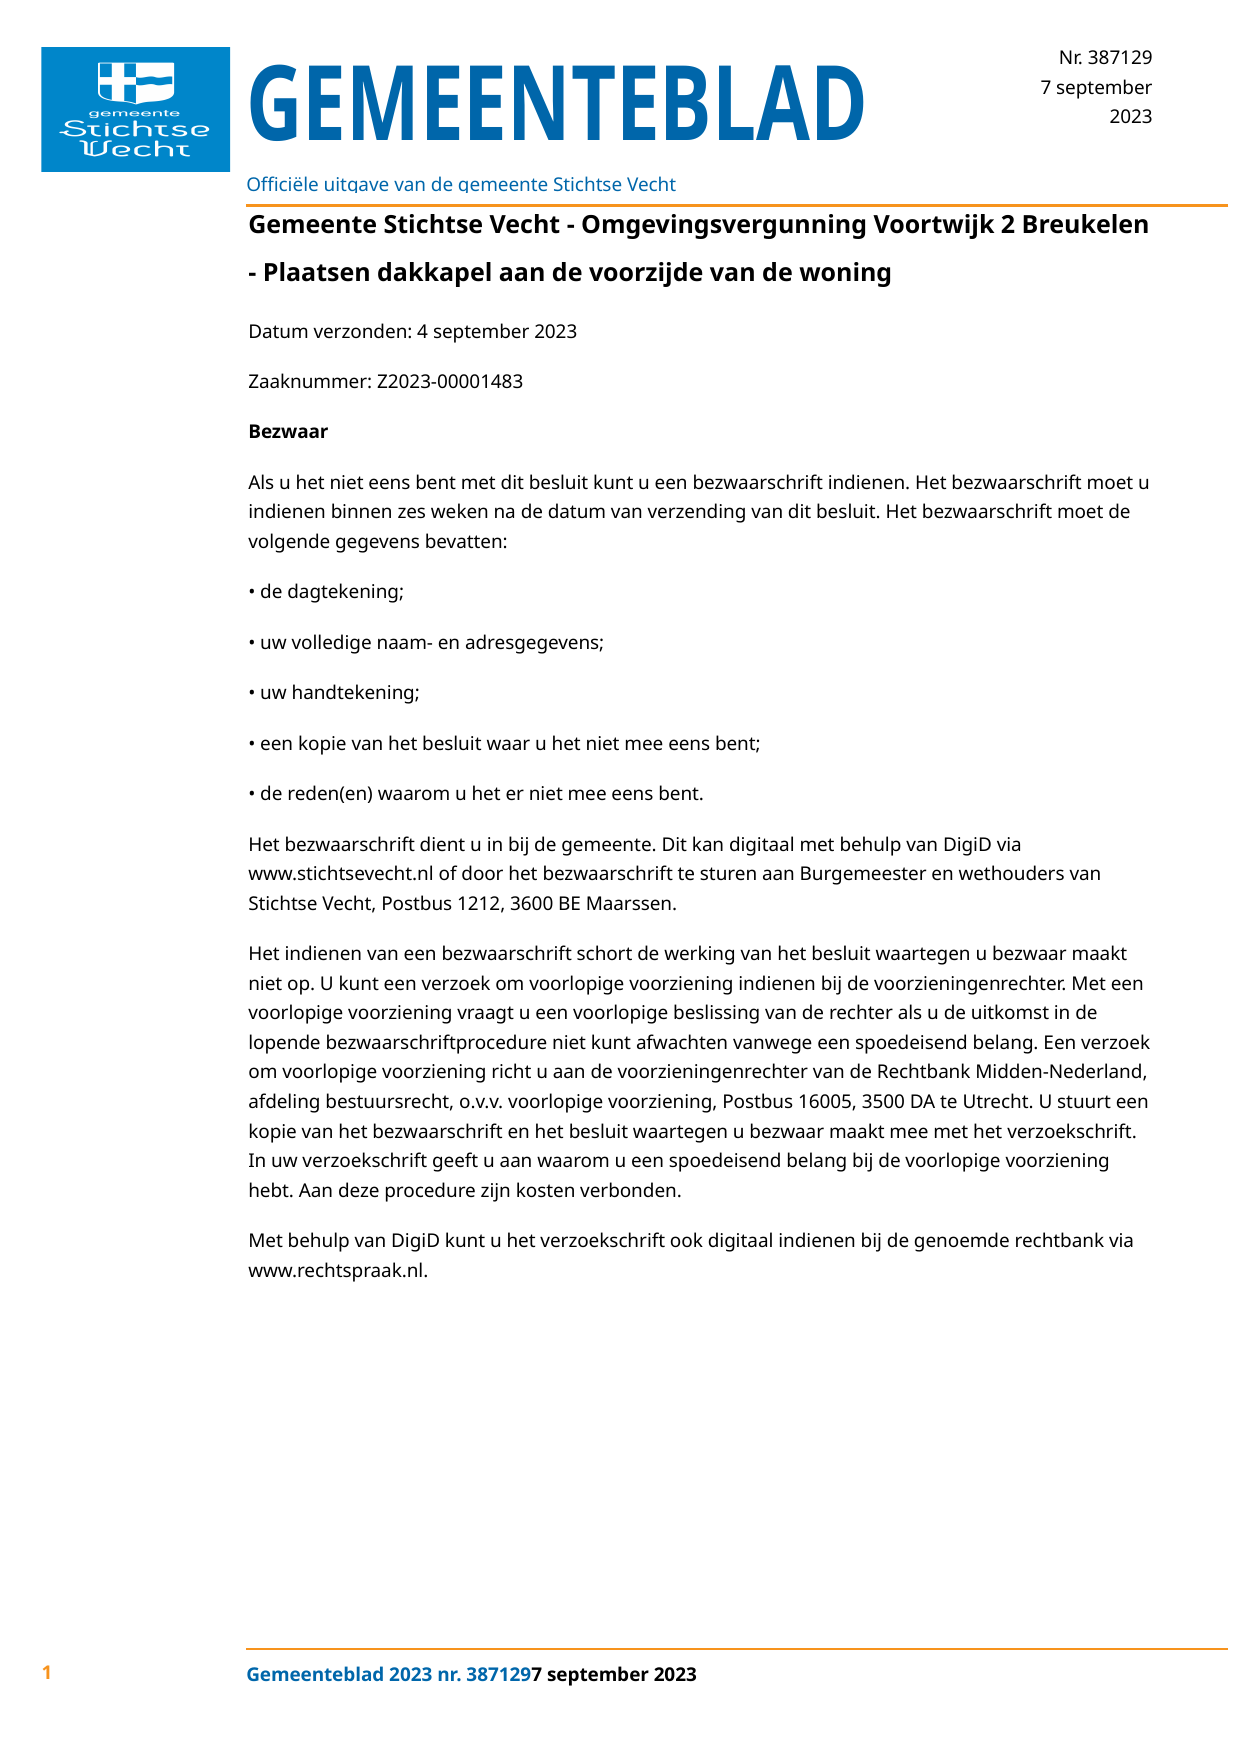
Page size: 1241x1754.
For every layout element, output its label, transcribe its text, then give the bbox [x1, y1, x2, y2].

text Met behulp van DigiD kunt u het verzoekschrift ook digitaal indienen bij de genoemde rechtbank via www.rechtspraak.nl. [248, 1227, 1152, 1283]
text Het indienen van een bezwaarschrift schort de werking van het besluit waartegen u bezwaar maakt niet op. U kunt een verzoek om voorlopige voorziening indienen bij de voorzieningenrechter. Met een voorlopige voorziening vraagt u een voorlopige beslissing van de rechter als u de uitkomst in de lopende bezwaarschriftprocedure niet kunt afwachten vanwege een spoedeisend belang. Een verzoek om voorlopige voorziening richt u aan de voorzieningenrechter van de Rechtbank Midden-Nederland, afdeling bestuursrecht, o.v.v. voorlopige voorziening, Postbus 16005, 3500 DA te Utrecht. U stuurt een kopie van het bezwaarschrift en het besluit waartegen u bezwaar maakt mee met het verzoekschrift. In uw verzoekschrift geeft u aan waarom u een spoedeisend belang bij de voorlopige voorziening hebt. Aan deze procedure zijn kosten verbonden. [248, 940, 1152, 1203]
text • uw handtekening; [248, 679, 1152, 705]
text Bezwaar [248, 419, 1152, 444]
text • een kopie van het besluit waar u het niet mee eens bent; [248, 730, 1152, 756]
text • de dagtekening; [248, 579, 1152, 604]
text Als u het niet eens bent met dit besluit kunt u een bezwaarschrift indienen. Het bezwaarschrift moet u indienen binnen zes weken na de datum van verzending van dit besluit. Het bezwaarschrift moet de volgende gegevens bevatten: [248, 469, 1152, 554]
text • de reden(en) waarom u het er niet mee eens bent. [248, 780, 1152, 806]
text Gemeente Stichtse Vecht - Omgevingsvergunning Voortwijk 2 Breukelen - Plaatsen dakkapel aan de voorzijde van de woning [248, 207, 1152, 288]
text Zaaknummer: Z2023-00001483 [248, 368, 1152, 394]
picture [99, 63, 135, 101]
text Datum verzonden: 4 september 2023 [248, 318, 1152, 344]
text Het bezwaarschrift dient u in bij de gemeente. Dit kan digitaal met behulp van DigiD via www.stichtsevecht.nl of door het bezwaarschrift te sturen aan Burgemeester en wethouders van Stichtse Vecht, Postbus 1212, 3600 BE Maarssen. [248, 831, 1152, 916]
text • uw volledige naam- en adresgegevens; [248, 629, 1152, 655]
picture [137, 63, 174, 103]
